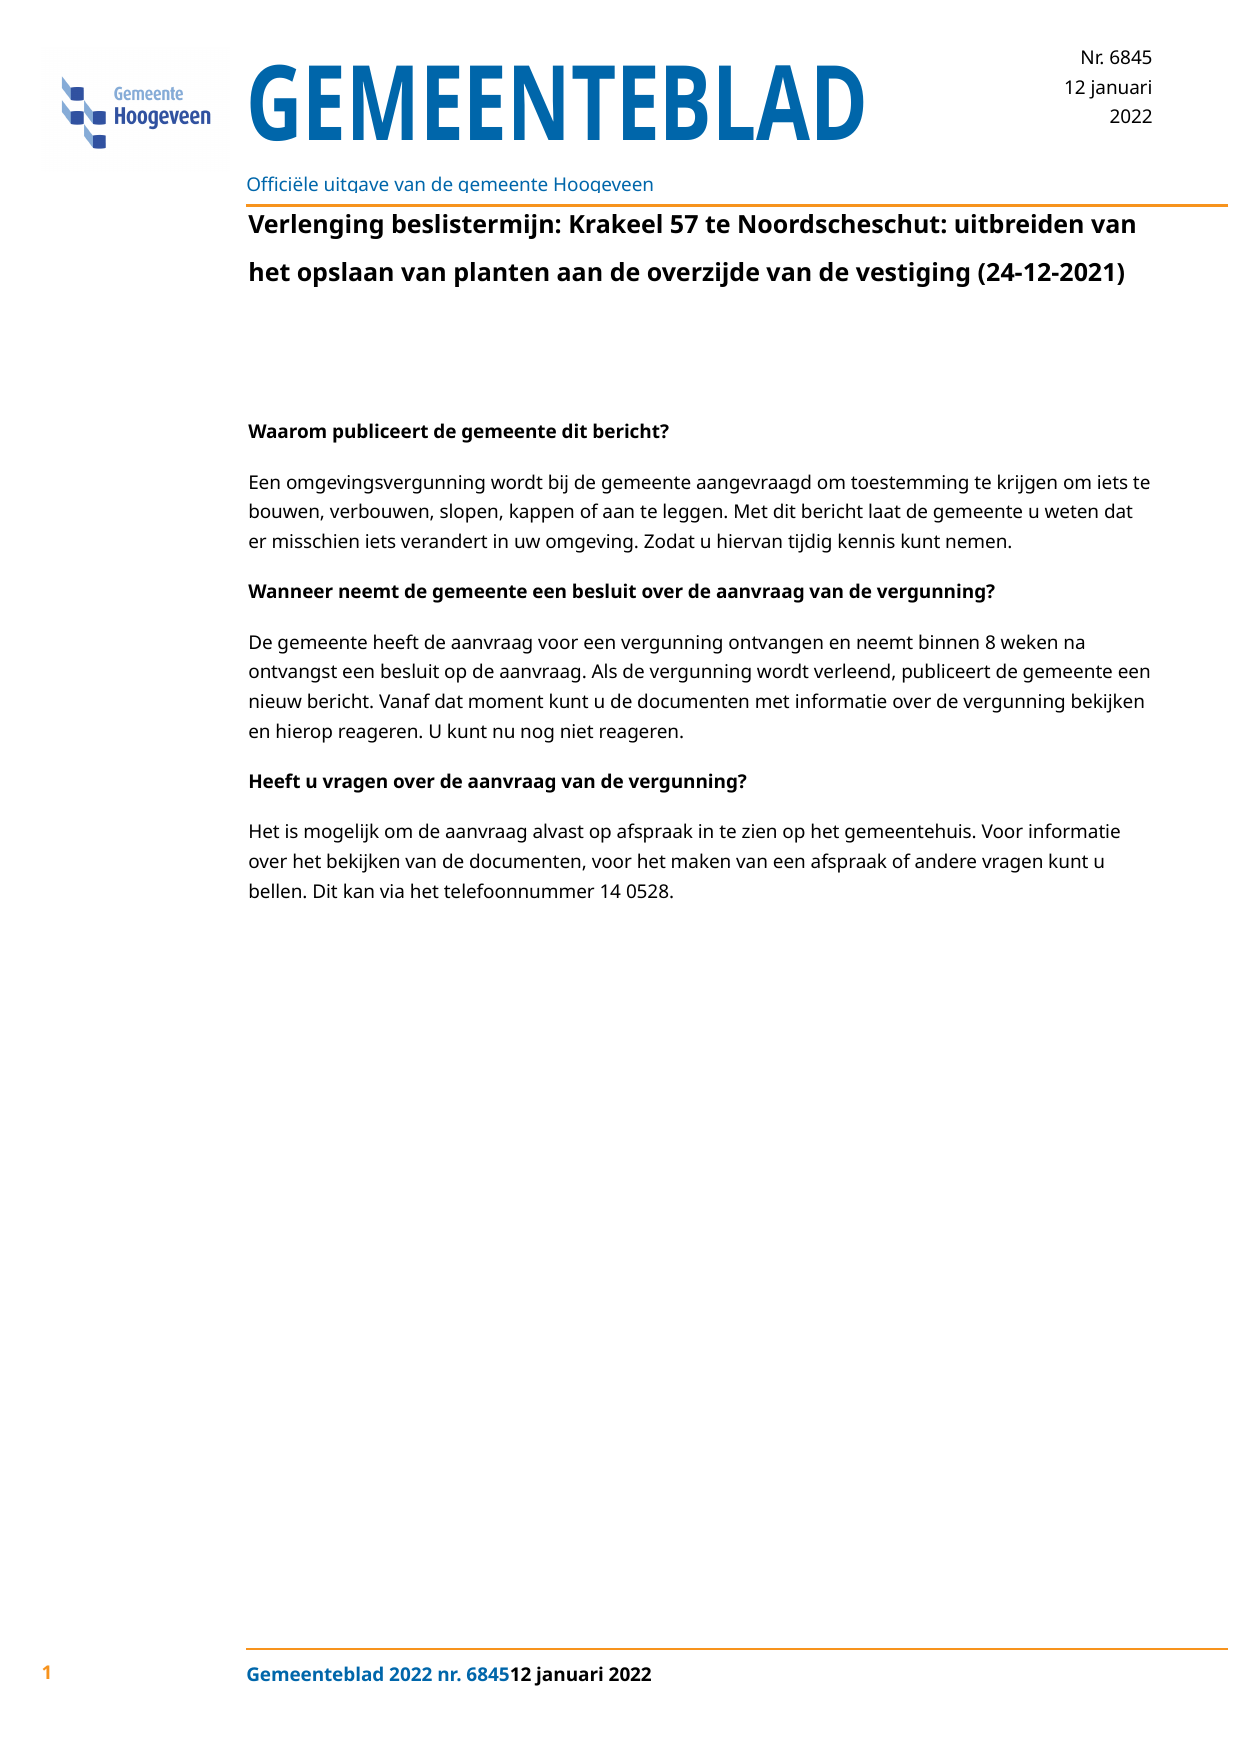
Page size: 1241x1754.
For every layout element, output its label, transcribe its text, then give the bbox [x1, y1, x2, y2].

text Heeft u vragen over de aanvraag van de vergunning? [248, 768, 1152, 794]
text De gemeente heeft de aanvraag voor een vergunning ontvangen en neemt binnen 8 weken na ontvangst een besluit op de aanvraag. Als de vergunning wordt verleend, publiceert de gemeente een nieuw bericht. Vanaf dat moment kunt u de documenten met informatie over de vergunning bekijken en hierop reageren. U kunt nu nog niet reageren. [248, 629, 1152, 744]
text Verlenging beslistermijn: Krakeel 57 te Noordscheschut: uitbreiden van het opslaan van planten aan de overzijde van de vestiging (24-12-2021) [248, 207, 1152, 288]
text Waarom publiceert de gemeente dit bericht? [248, 419, 1152, 444]
text Wanneer neemt de gemeente een besluit over de aanvraag van de vergunning? [248, 579, 1152, 604]
text Een omgevingsvergunning wordt bij de gemeente aangevraagd om toestemming te krijgen om iets te bouwen, verbouwen, slopen, kappen of aan te leggen. Met dit bericht laat de gemeente u weten dat er misschien iets verandert in uw omgeving. Zodat u hiervan tijdig kennis kunt nemen. [248, 469, 1152, 554]
text Het is mogelijk om de aanvraag alvast op afspraak in te zien op het gemeentehuis. Voor informatie over het bekijken van de documenten, voor het maken van een afspraak of andere vragen kunt u bellen. Dit kan via het telefoonnummer 14 0528. [248, 819, 1152, 904]
picture [41, 47, 231, 172]
